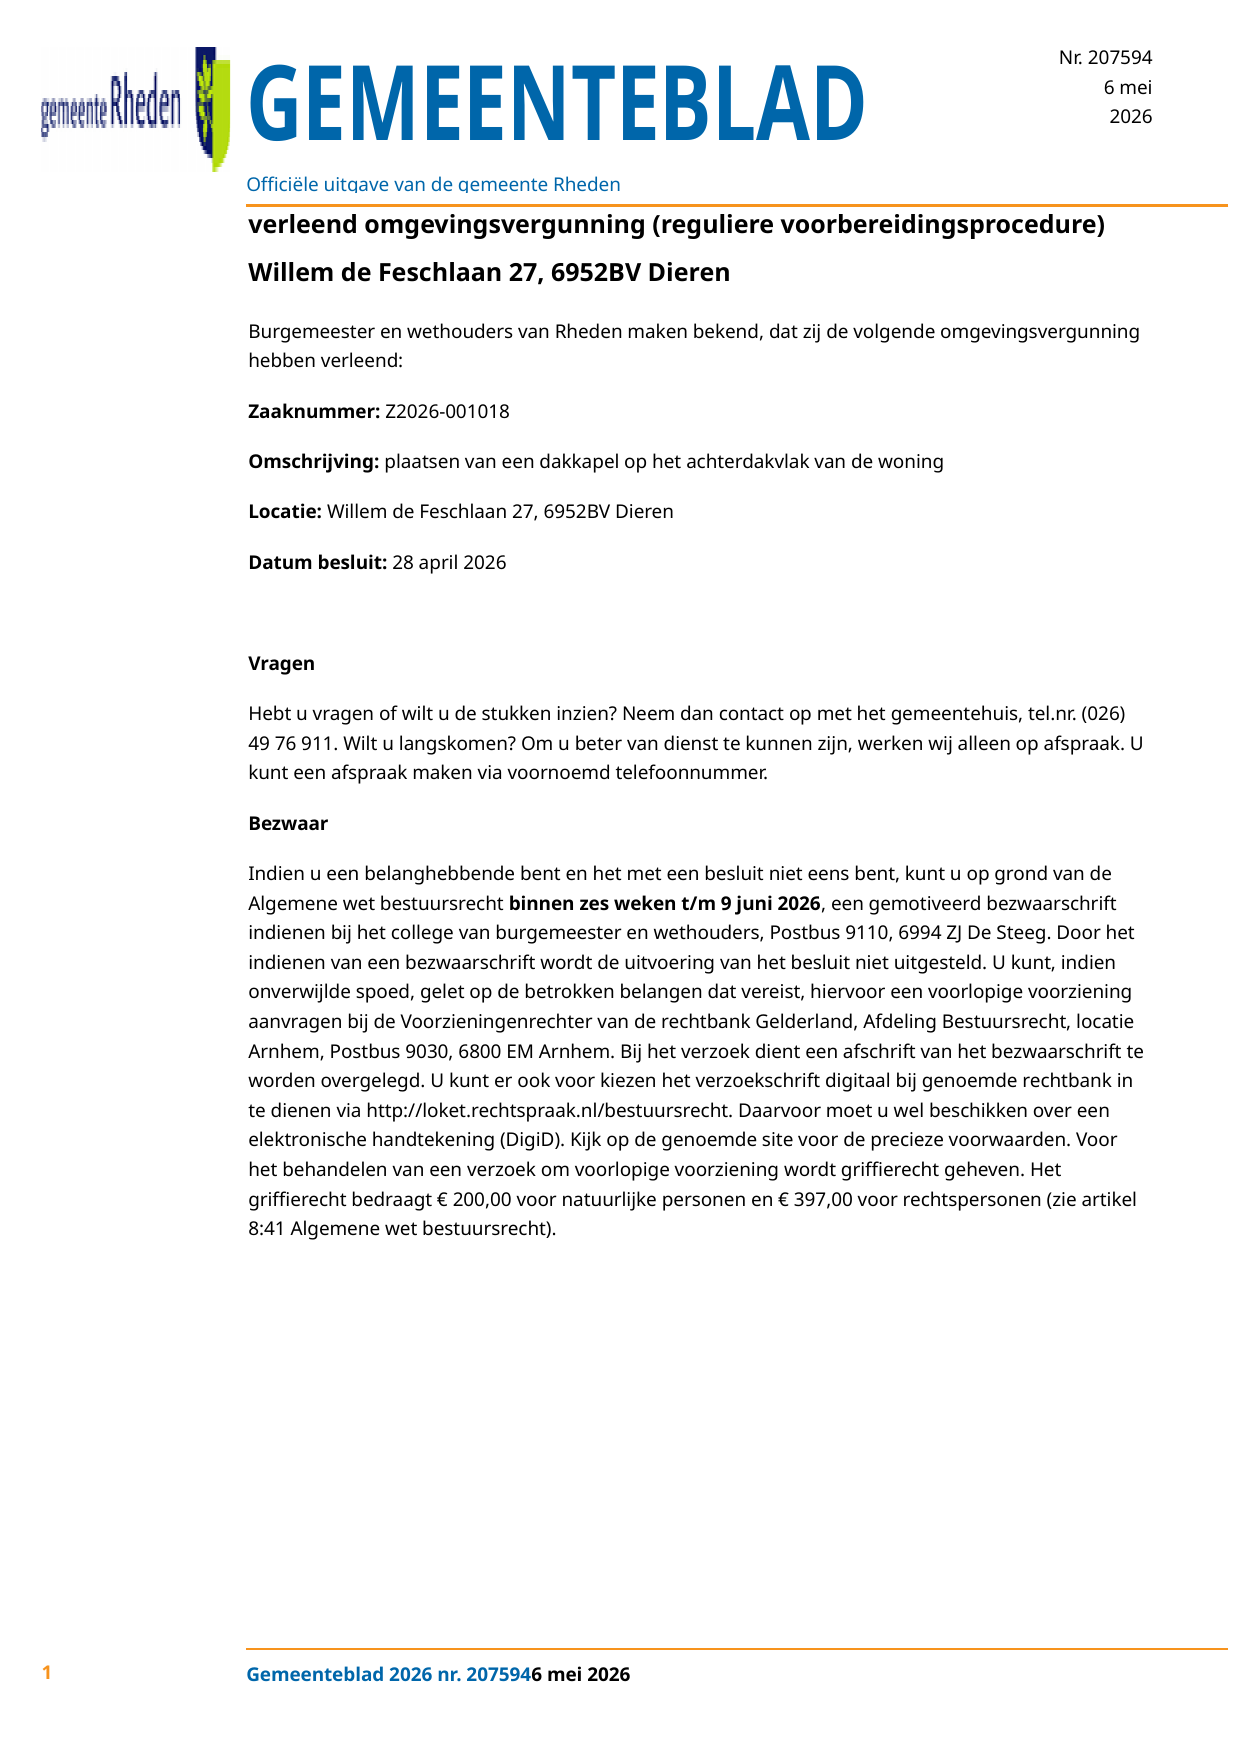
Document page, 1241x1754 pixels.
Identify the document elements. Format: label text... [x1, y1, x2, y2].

text Hebt u vragen of wilt u de stukken inzien? Neem dan contact op met het gemeentehuis, tel.nr. (026) 49 76 911. Wilt u langskomen? Om u beter van dienst te kunnen zijn, werken wij alleen op afspraak. U kunt een afspraak maken via voornoemd telefoonnummer. [248, 700, 1152, 785]
text Vragen [248, 650, 1152, 676]
text Burgemeester en wethouders van Rheden maken bekend, dat zij de volgende omgevingsvergunning hebben verleend: [248, 318, 1152, 373]
picture [41, 47, 231, 172]
text Indien u een belanghebbende bent en het met een besluit niet eens bent, kunt u op grond van de Algemene wet bestuursrecht binnen zes weken t/m 9 juni 2026, een gemotiveerd bezwaarschrift indienen bij het college van burgemeester en wethouders, Postbus 9110, 6994 ZJ De Steeg. Door het indienen van een bezwaarschrift wordt de uitvoering van het besluit niet uitgesteld. U kunt, indien onverwijlde spoed, gelet op de betrokken belangen dat vereist, hiervoor een voorlopige voorziening aanvragen bij de Voorzieningenrechter van de rechtbank Gelderland, Afdeling Bestuursrecht, locatie Arnhem, Postbus 9030, 6800 EM Arnhem. Bij het verzoek dient een afschrift van het bezwaarschrift te worden overgelegd. U kunt er ook voor kiezen het verzoekschrift digitaal bij genoemde rechtbank in te dienen via http://loket.rechtspraak.nl/bestuursrecht. Daarvoor moet u wel beschikken over een elektronische handtekening (DigiD). Kijk op de genoemde site voor de precieze voorwaarden. Voor het behandelen van een verzoek om voorlopige voorziening wordt griffierecht geheven. Het griffierecht bedraagt € 200,00 voor natuurlijke personen en € 397,00 voor rechtspersonen (zie artikel 8:41 Algemene wet bestuursrecht). [248, 860, 1152, 1241]
text verleend omgevingsvergunning (reguliere voorbereidingsprocedure) Willem de Feschlaan 27, 6952BV Dieren [248, 207, 1152, 288]
text Zaaknummer: Z2026-001018 [248, 398, 1152, 424]
text Omschrijving: plaatsen van een dakkapel op het achterdakvlak van de woning [248, 448, 1152, 474]
text Datum besluit: 28 april 2026 [248, 549, 1152, 575]
text Bezwaar [248, 810, 1152, 836]
text Locatie: Willem de Feschlaan 27, 6952BV Dieren [248, 499, 1152, 524]
